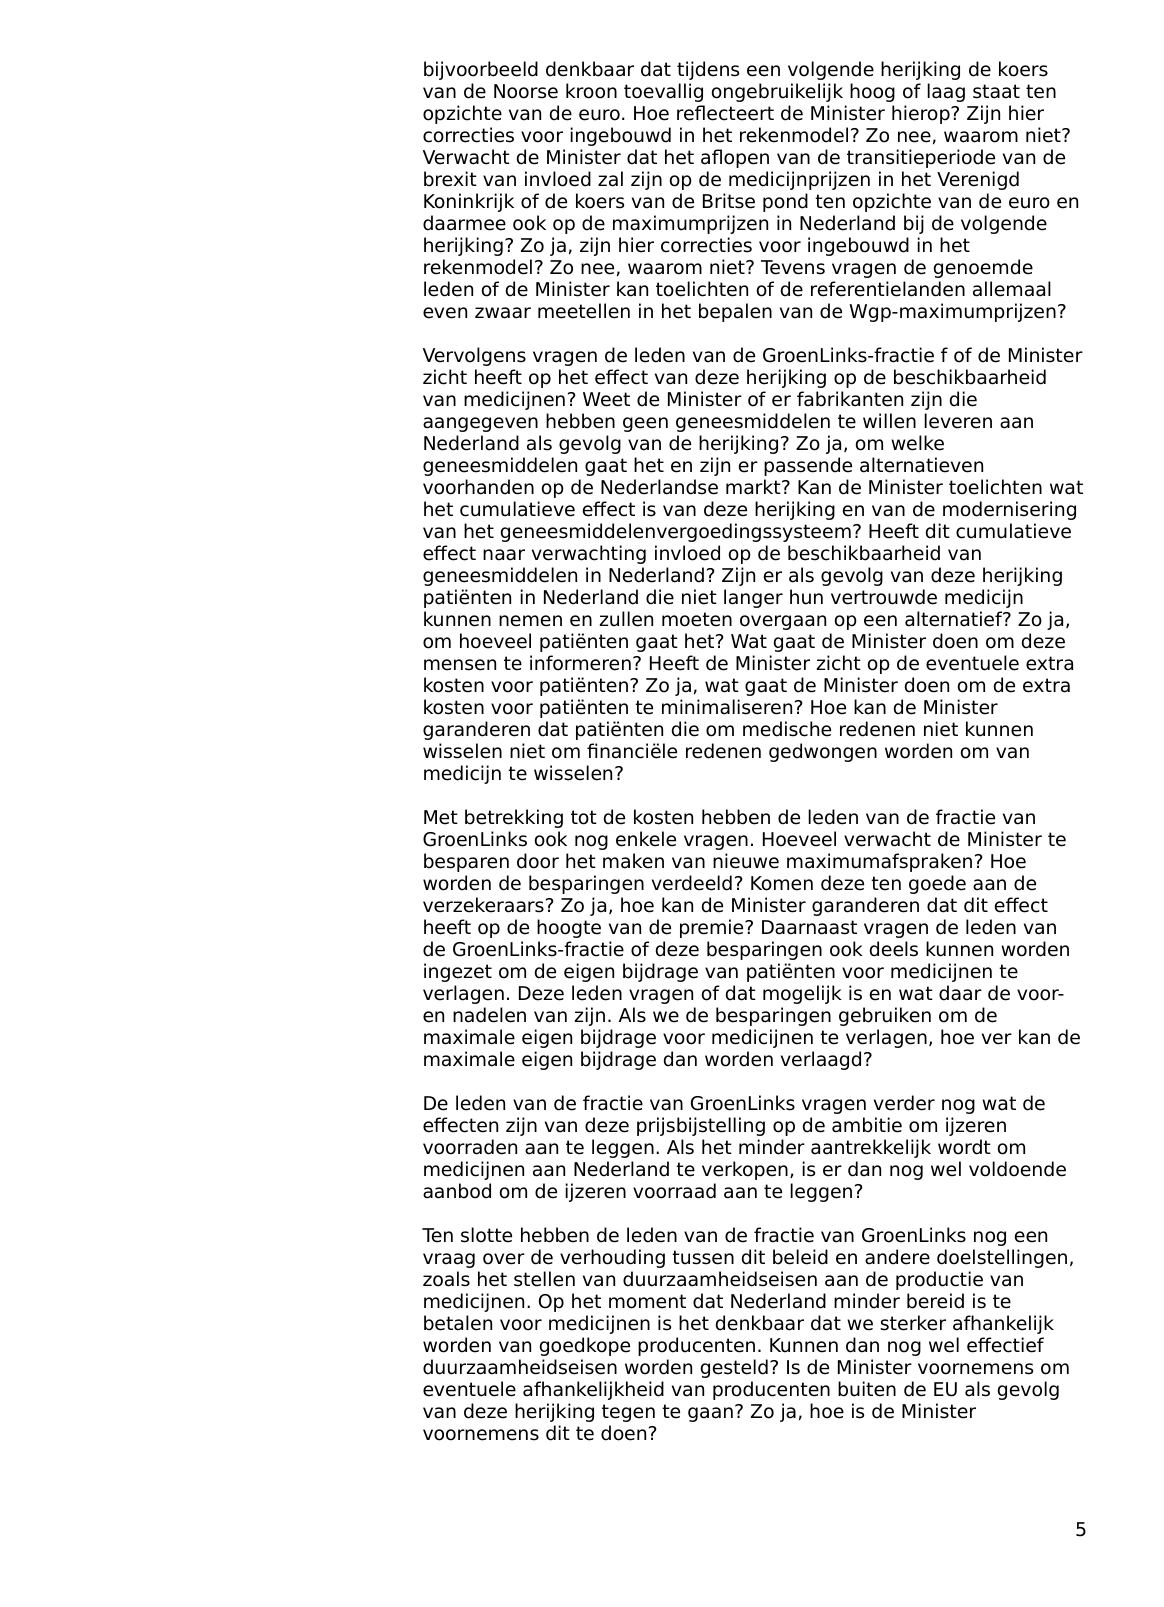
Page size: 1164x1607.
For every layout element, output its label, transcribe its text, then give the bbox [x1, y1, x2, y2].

text Met betrekking tot de kosten hebben de leden van de fractie van GroenLinks ook nog enkele vragen. Hoeveel verwacht de Minister te besparen door het maken van nieuwe maximumafspraken? Hoe worden de besparingen verdeeld? Komen deze ten goede aan de verzekeraars? Zo ja, hoe kan de Minister garanderen dat dit effect heeft op de hoogte van de premie? Daarnaast vragen de leden van de GroenLinks-fractie of deze besparingen ook deels kunnen worden ingezet om de eigen bijdrage van patiënten voor medicijnen te verlagen. Deze leden vragen of dat mogelijk is en wat daar de voor- en nadelen van zijn. Als we de besparingen gebruiken om de maximale eigen bijdrage voor medicijnen te verlagen, hoe ver kan de maximale eigen bijdrage dan worden verlaagd? [422, 807, 1087, 1071]
text De leden van de fractie van GroenLinks vragen verder nog wat de effecten zijn van deze prijsbijstelling op de ambitie om ijzeren voorraden aan te leggen. Als het minder aantrekkelijk wordt om medicijnen aan Nederland te verkopen, is er dan nog wel voldoende aanbod om de ijzeren voorraad aan te leggen? [422, 1093, 1087, 1203]
text Ten slotte hebben de leden van de fractie van GroenLinks nog een vraag over de verhouding tussen dit beleid en andere doelstellingen, zoals het stellen van duurzaamheidseisen aan de productie van medicijnen. Op het moment dat Nederland minder bereid is te betalen voor medicijnen is het denkbaar dat we sterker afhankelijk worden van goedkope producenten. Kunnen dan nog wel effectief duurzaamheidseisen worden gesteld? Is de Minister voornemens om eventuele afhankelijkheid van producenten buiten de EU als gevolg van deze herijking tegen te gaan? Zo ja, hoe is de Minister voornemens dit te doen? [422, 1225, 1087, 1444]
text bijvoorbeeld denkbaar dat tijdens een volgende herijking de koers van de Noorse kroon toevallig ongebruikelijk hoog of laag staat ten opzichte van de euro. Hoe reflecteert de Minister hierop? Zijn hier correcties voor ingebouwd in het rekenmodel? Zo nee, waarom niet? Verwacht de Minister dat het aflopen van de transitieperiode van de brexit van invloed zal zijn op de medicijnprijzen in het Verenigd Koninkrijk of de koers van de Britse pond ten opzichte van de euro en daarmee ook op de maximumprijzen in Nederland bij de volgende herijking? Zo ja, zijn hier correcties voor ingebouwd in het rekenmodel? Zo nee, waarom niet? Tevens vragen de genoemde leden of de Minister kan toelichten of de referentielanden allemaal even zwaar meetellen in het bepalen van de Wgp-maximumprijzen? [422, 59, 1087, 323]
text Vervolgens vragen de leden van de GroenLinks-fractie f of de Minister zicht heeft op het effect van deze herijking op de beschikbaarheid van medicijnen? Weet de Minister of er fabrikanten zijn die aangegeven hebben geen geneesmiddelen te willen leveren aan Nederland als gevolg van de herijking? Zo ja, om welke geneesmiddelen gaat het en zijn er passende alternatieven voorhanden op de Nederlandse markt? Kan de Minister toelichten wat het cumulatieve effect is van deze herijking en van de modernisering van het geneesmiddelenvergoedingssysteem? Heeft dit cumulatieve effect naar verwachting invloed op de beschikbaarheid van geneesmiddelen in Nederland? Zijn er als gevolg van deze herijking patiënten in Nederland die niet langer hun vertrouwde medicijn kunnen nemen en zullen moeten overgaan op een alternatief? Zo ja, om hoeveel patiënten gaat het? Wat gaat de Minister doen om deze mensen te informeren? Heeft de Minister zicht op de eventuele extra kosten voor patiënten? Zo ja, wat gaat de Minister doen om de extra kosten voor patiënten te minimaliseren? Hoe kan de Minister garanderen dat patiënten die om medische redenen niet kunnen wisselen niet om financiële redenen gedwongen worden om van medicijn te wisselen? [422, 345, 1087, 784]
